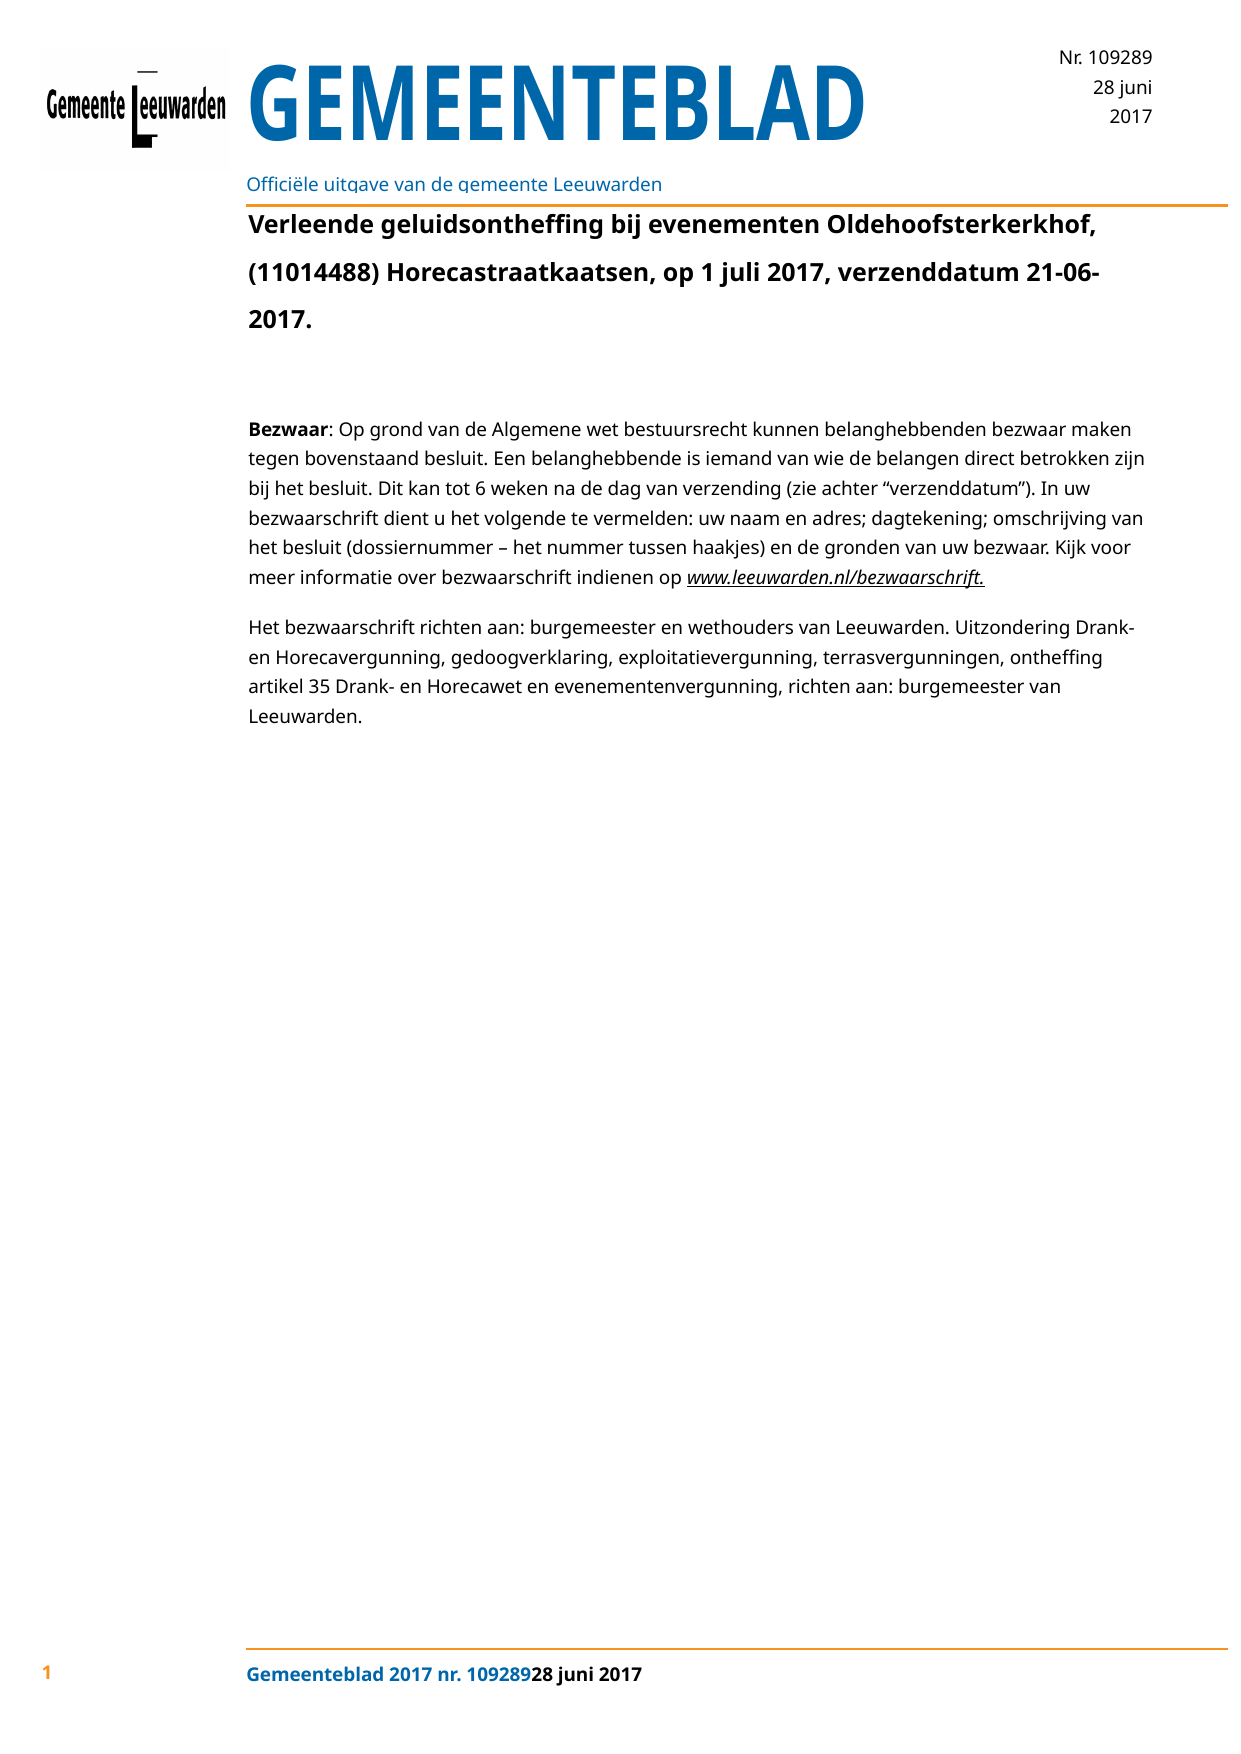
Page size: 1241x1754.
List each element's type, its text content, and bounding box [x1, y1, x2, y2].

text Het bezwaarschrift richten aan: burgemeester en wethouders van Leeuwarden. Uitzondering Drank- en Horecavergunning, gedoogverklaring, exploitatievergunning, terrasvergunningen, ontheffing artikel 35 Drank- en Horecawet en evenementenvergunning, richten aan: burgemeester van Leeuwarden. [248, 614, 1152, 729]
picture [41, 47, 231, 172]
text Verleende geluidsontheffing bij evenementen Oldehoofsterkerkhof, (11014488) Horecastraatkaatsen, op 1 juli 2017, verzenddatum 21-06-2017. [248, 207, 1152, 336]
text Bezwaar: Op grond van de Algemene wet bestuursrecht kunnen belanghebbenden bezwaar maken tegen bovenstaand besluit. Een belanghebbende is iemand van wie de belangen direct betrokken zijn bij het besluit. Dit kan tot 6 weken na de dag van verzending (zie achter “verzenddatum”). In uw bezwaarschrift dient u het volgende te vermelden: uw naam en adres; dagtekening; omschrijving van het besluit (dossiernummer – het nummer tussen haakjes) en de gronden van uw bezwaar. Kijk voor meer informatie over bezwaarschrift indienen op www.leeuwarden.nl/bezwaarschrift. [248, 416, 1152, 589]
